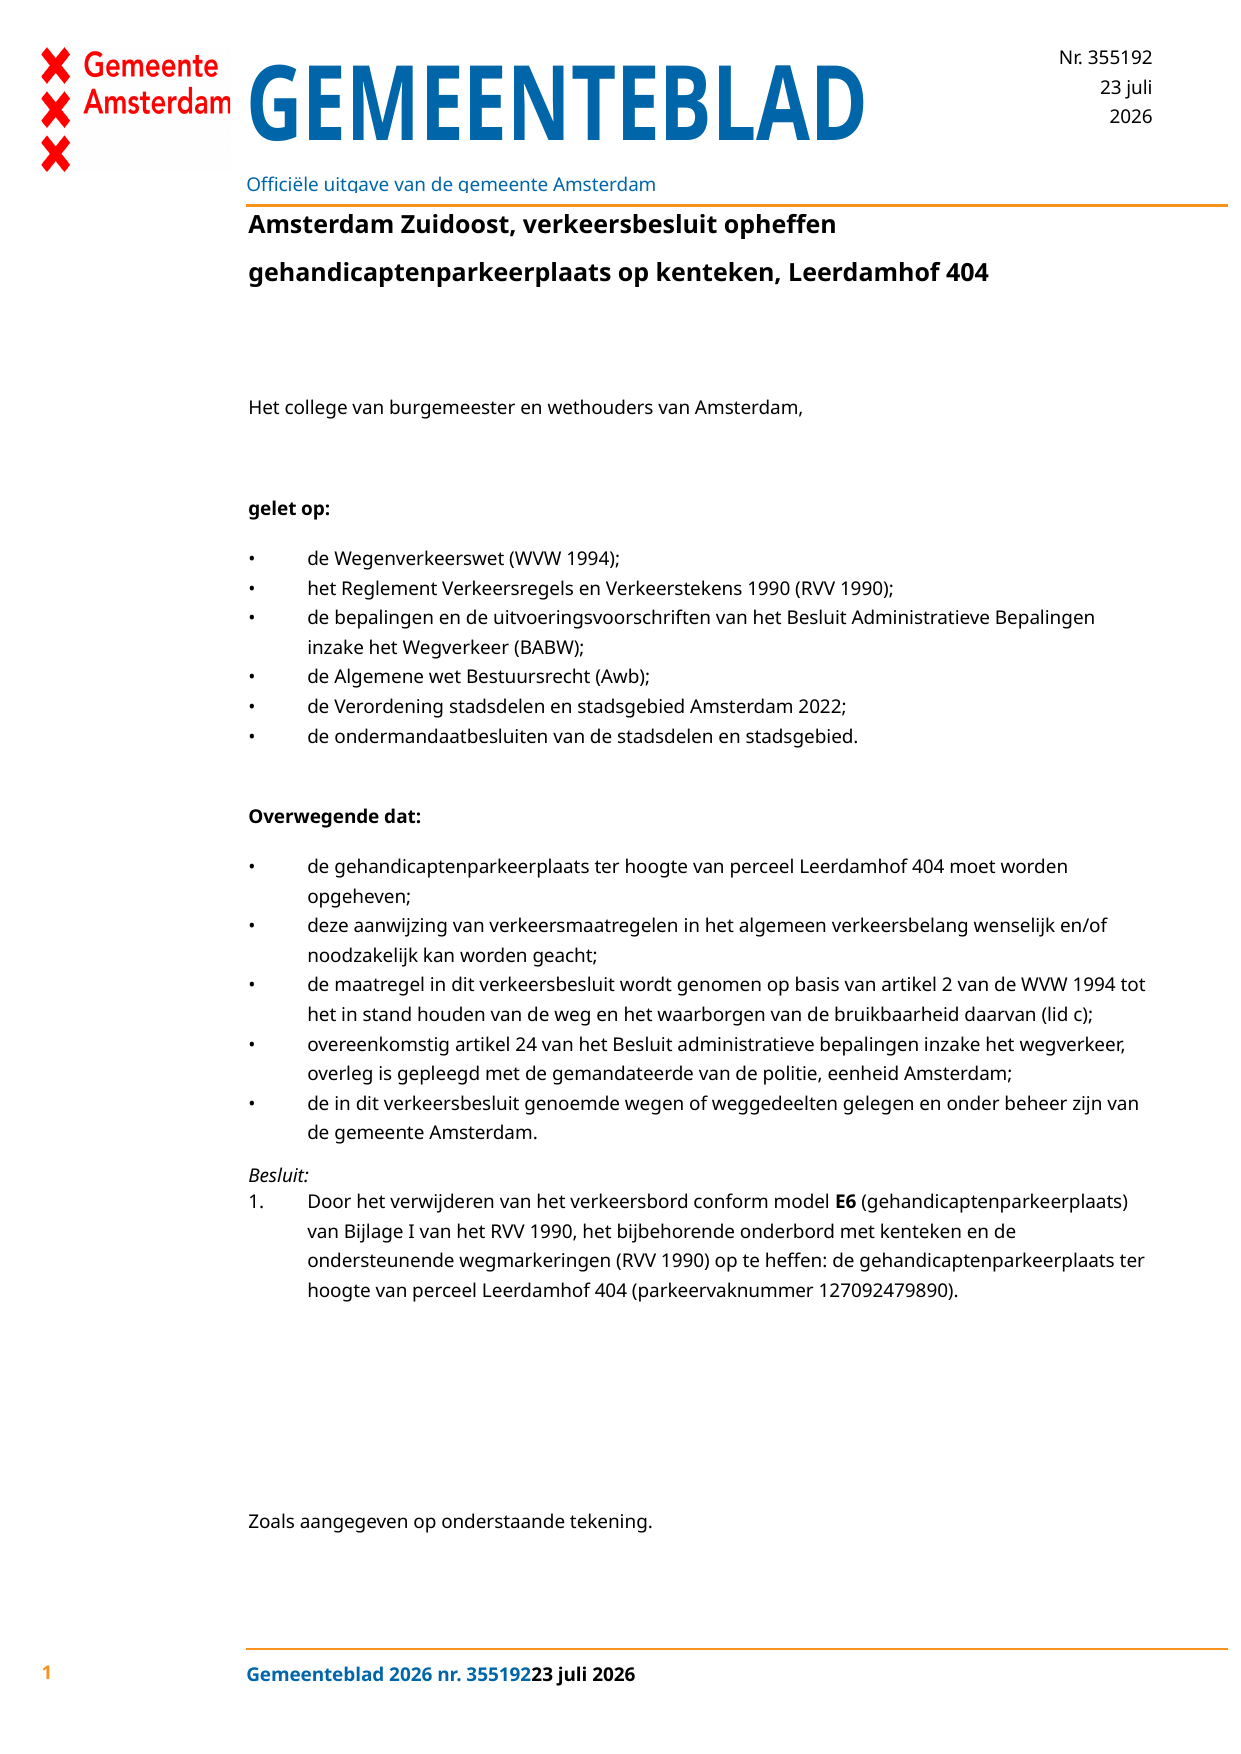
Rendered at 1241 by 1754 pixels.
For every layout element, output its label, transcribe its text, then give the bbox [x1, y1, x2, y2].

list deze aanwijzing van verkeersmaatregelen in het algemeen verkeersbelang wenselijk en/of noodzakelijk kan worden geacht; [248, 912, 1152, 968]
list de in dit verkeersbesluit genoemde wegen of weggedeelten gelegen en onder beheer zijn van de gemeente Amsterdam. [248, 1090, 1152, 1145]
text gelet op: [248, 495, 1152, 521]
list overeenkomstig artikel 24 van het Besluit administratieve bepalingen inzake het wegverkeer, overleg is gepleegd met de gemandateerde van de politie, eenheid Amsterdam; [248, 1031, 1152, 1086]
list de maatregel in dit verkeersbesluit wordt genomen op basis van artikel 2 van de WVW 1994 tot het in stand houden van de weg en het waarborgen van de bruikbaarheid daarvan (lid c); [248, 972, 1152, 1027]
list het Reglement Verkeersregels en Verkeerstekens 1990 (RVV 1990); [248, 575, 1152, 601]
picture [41, 47, 231, 172]
list de bepalingen en de uitvoeringsvoorschriften van het Besluit Administratieve Bepalingen inzake het Wegverkeer (BABW); [248, 604, 1152, 660]
list de gehandicaptenparkeerplaats ter hoogte van perceel Leerdamhof 404 moet worden opgeheven; [248, 853, 1152, 908]
text Overwegende dat: [248, 803, 1152, 828]
text Amsterdam Zuidoost, verkeersbesluit opheffen gehandicaptenparkeerplaats op kenteken, Leerdamhof 404 [248, 207, 1152, 288]
text Besluit: [248, 1163, 1152, 1188]
list de Algemene wet Bestuursrecht (Awb); [248, 664, 1152, 689]
list de Verordening stadsdelen en stadsgebied Amsterdam 2022; [248, 693, 1152, 719]
list de Wegenverkeerswet (WVW 1994); [248, 545, 1152, 571]
text Het college van burgemeester en wethouders van Amsterdam, [248, 394, 1152, 420]
list de ondermandaatbesluiten van de stadsdelen en stadsgebied. [248, 723, 1152, 748]
text Zoals aangegeven op onderstaande tekening. [248, 1508, 1152, 1534]
list Door het verwijderen van het verkeersbord conform model E6 (gehandicaptenparkeerplaats) van Bijlage I van het RVV 1990, het bijbehorende onderbord met kenteken en de ondersteunende wegmarkeringen (RVV 1990) op te heffen: de gehandicaptenparkeerplaats ter hoogte van perceel Leerdamhof 404 (parkeervaknummer 127092479890). [248, 1188, 1152, 1303]
